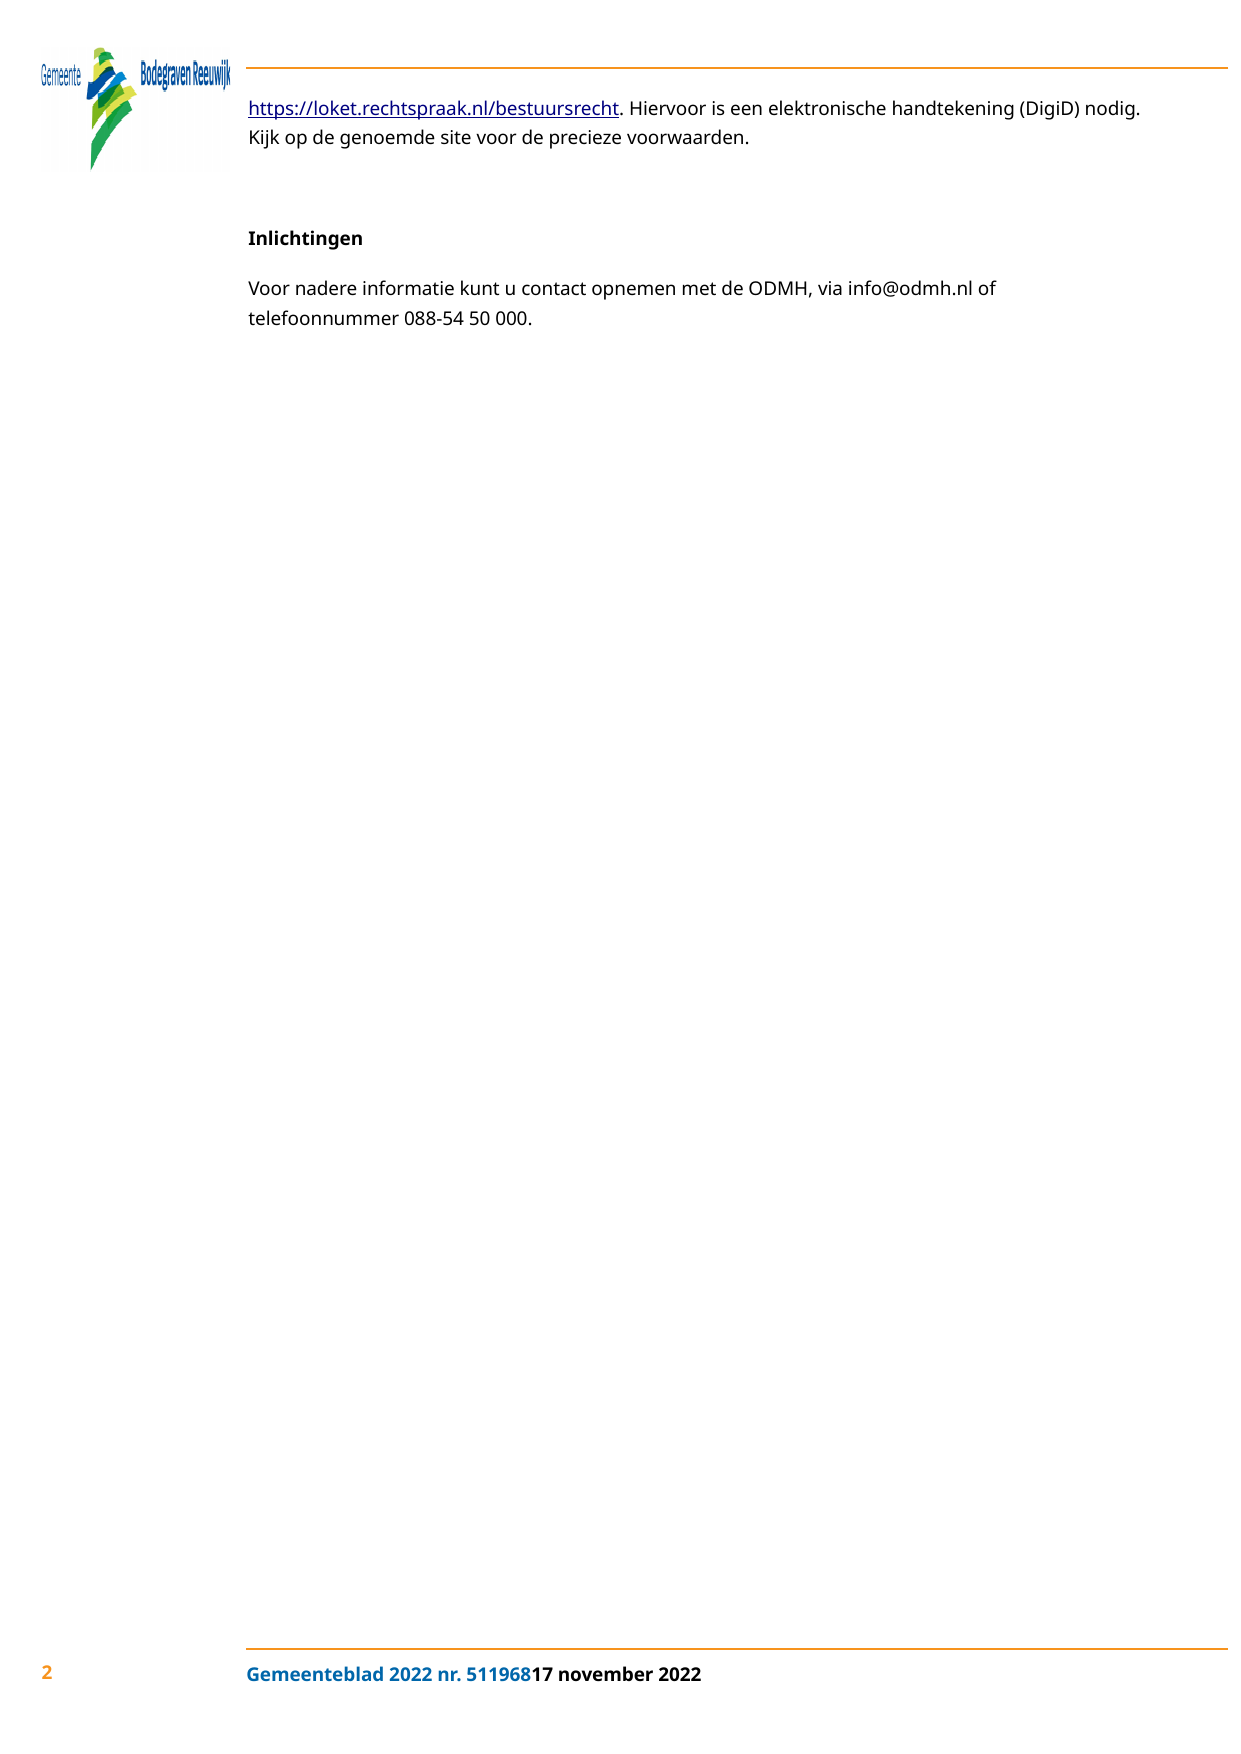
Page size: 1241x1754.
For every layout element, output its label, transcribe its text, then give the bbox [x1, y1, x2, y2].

text https://loket.rechtspraak.nl/bestuursrecht. Hiervoor is een elektronische handtekening (DigiD) nodig. Kijk op de genoemde site voor de precieze voorwaarden. [248, 95, 1152, 150]
picture [41, 47, 231, 172]
text Voor nadere informatie kunt u contact opnemen met de ODMH, via info@odmh.nl of telefoonnummer 088-54 50 000. [248, 276, 1152, 331]
text Inlichtingen [248, 225, 1152, 251]
